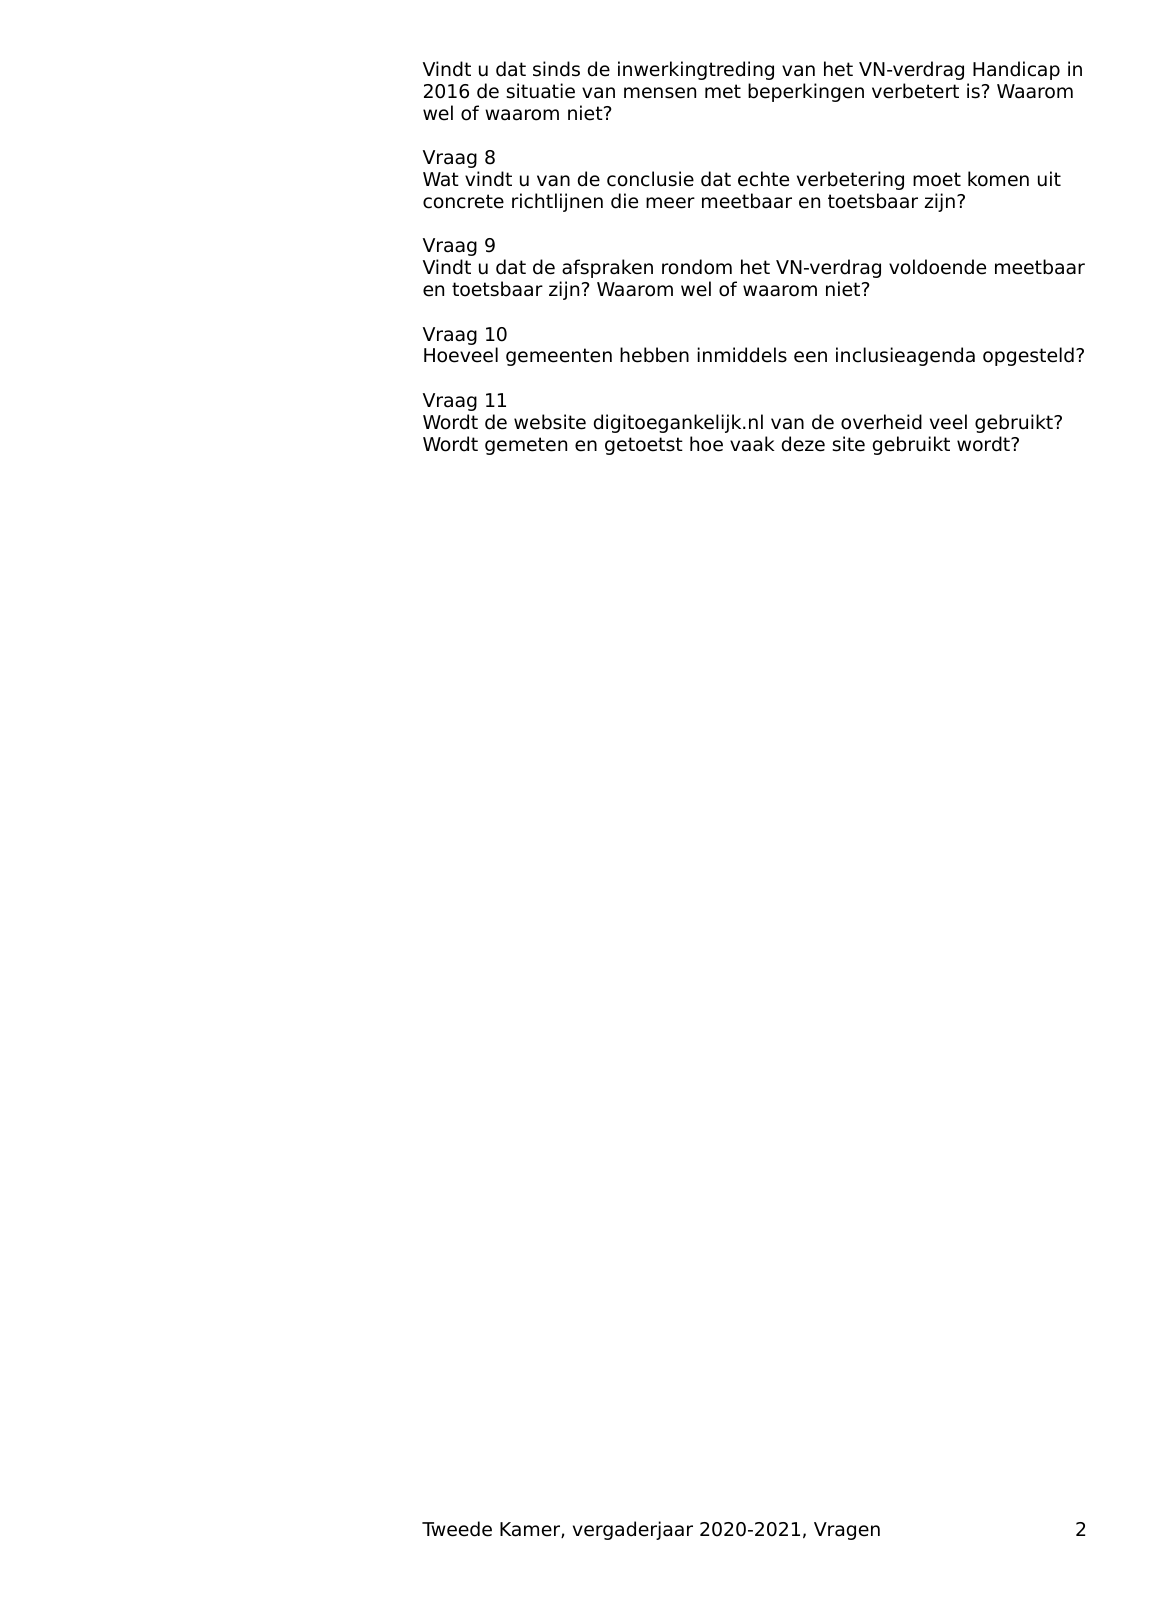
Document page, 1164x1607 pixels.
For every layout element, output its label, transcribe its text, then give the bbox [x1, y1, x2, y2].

text Vindt u dat sinds de inwerkingtreding van het VN-verdrag Handicap in 2016 de situatie van mensen met beperkingen verbetert is? Waarom wel of waarom niet? [422, 59, 1087, 125]
text Hoeveel gemeenten hebben inmiddels een inclusieagenda opgesteld? [422, 345, 1087, 367]
text Vraag 11 [422, 389, 1087, 412]
text Vraag 8 [422, 147, 1087, 169]
text Vraag 10 [422, 323, 1087, 345]
text Vraag 9 [422, 235, 1087, 257]
text Vindt u dat de afspraken rondom het VN-verdrag voldoende meetbaar en toetsbaar zijn? Waarom wel of waarom niet? [422, 257, 1087, 301]
text Wat vindt u van de conclusie dat echte verbetering moet komen uit concrete richtlijnen die meer meetbaar en toetsbaar zijn? [422, 169, 1087, 213]
text Wordt de website digitoegankelijk.nl van de overheid veel gebruikt? Wordt gemeten en getoetst hoe vaak deze site gebruikt wordt? [422, 412, 1087, 456]
